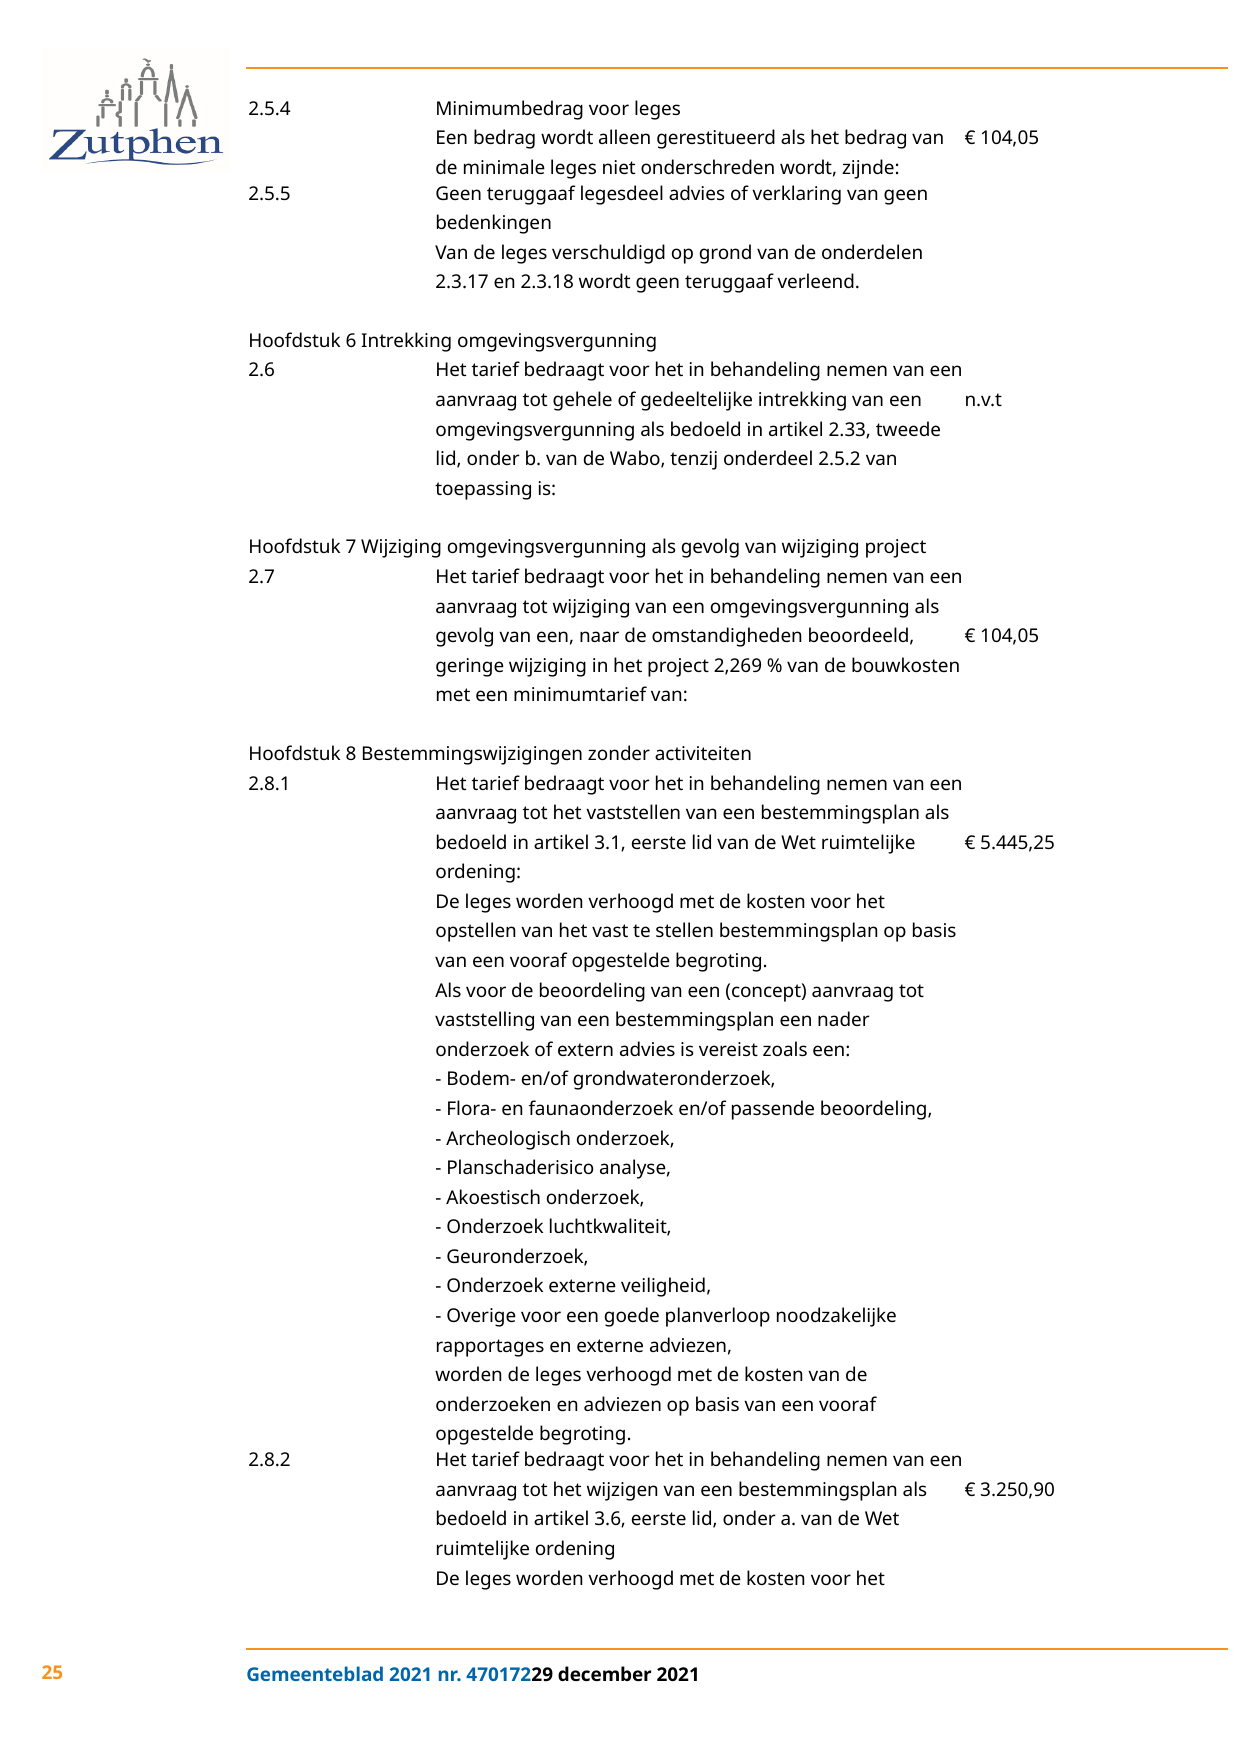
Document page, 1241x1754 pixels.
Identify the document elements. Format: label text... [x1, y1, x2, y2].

table_cell Het tarief bedraagt voor het in behandeling nemen van een aanvraag tot het wijzigen van een bestemmingsplan als bedoeld in artikel 3.6, eerste lid, onder a. van de Wet ruimtelijke ordening De leges worden verhoogd met de kosten voor het [435, 1446, 964, 1590]
text Hoofdstuk 6 Intrekking omgevingsvergunning [248, 327, 1152, 353]
table_cell Minimumbedrag voor leges Een bedrag wordt alleen gerestitueerd als het bedrag van de minimale leges niet onderschreden wordt, zijnde: [435, 95, 964, 180]
table_header Het tarief bedraagt voor het in behandeling nemen van een aanvraag tot het vaststellen van een bestemmingsplan als bedoeld in artikel 3.1, eerste lid van de Wet ruimtelijke ordening: De leges worden verhoogd met de kosten voor het opstellen van het vast te stellen bestemmingsplan op basis van een vooraf opgestelde begroting. Als voor de beoordeling van een (concept) aanvraag tot vaststelling van een bestemmingsplan een nader onderzoek of extern advies is vereist zoals een: - Bodem- en/of grondwateronderzoek, - Flora- en faunaonderzoek en/of passende beoordeling, - Archeologisch onderzoek, - Planschaderisico analyse, - Akoestisch onderzoek, - Onderzoek luchtkwaliteit, - Geuronderzoek, - Onderzoek externe veiligheid, - Overige voor een goede planverloop noodzakelijke rapportages en externe adviezen, worden de leges verhoogd met de kosten van de onderzoeken en adviezen op basis van een vooraf opgestelde begroting. [435, 770, 964, 1446]
text Hoofdstuk 7 Wijziging omgevingsvergunning als gevolg van wijziging project [248, 533, 1152, 559]
table_cell 2.5.4 [248, 95, 435, 180]
table_header € 5.445,25 [964, 770, 1152, 1446]
table_cell 2.8.2 [248, 1446, 435, 1590]
table_cell € 104,05 [964, 95, 1152, 180]
table_header Het tarief bedraagt voor het in behandeling nemen van een aanvraag tot wijziging van een omgevingsvergunning als gevolg van een, naar de omstandigheden beoordeeld, geringe wijziging in het project 2,269 % van de bouwkosten met een minimumtarief van: [435, 563, 964, 707]
table_header Het tarief bedraagt voor het in behandeling nemen van een aanvraag tot gehele of gedeeltelijke intrekking van een omgevingsvergunning als bedoeld in artikel 2.33, tweede lid, onder b. van de Wabo, tenzij onderdeel 2.5.2 van toepassing is: [435, 357, 964, 501]
table_cell € 3.250,90 [964, 1446, 1152, 1590]
text Hoofdstuk 8 Bestemmingswijzigingen zonder activiteiten [248, 740, 1152, 766]
table_cell [964, 180, 1152, 294]
picture [41, 47, 231, 172]
table_header 2.8.1 [248, 770, 435, 1446]
table_header € 104,05 [964, 563, 1152, 707]
table_cell Geen teruggaaf legesdeel advies of verklaring van geen bedenkingen Van de leges verschuldigd op grond van de onderdelen 2.3.17 en 2.3.18 wordt geen teruggaaf verleend. [435, 180, 964, 294]
table_cell 2.5.5 [248, 180, 435, 294]
table_header 2.6 [248, 357, 435, 501]
table_header n.v.t [964, 357, 1152, 501]
table_header 2.7 [248, 563, 435, 707]
